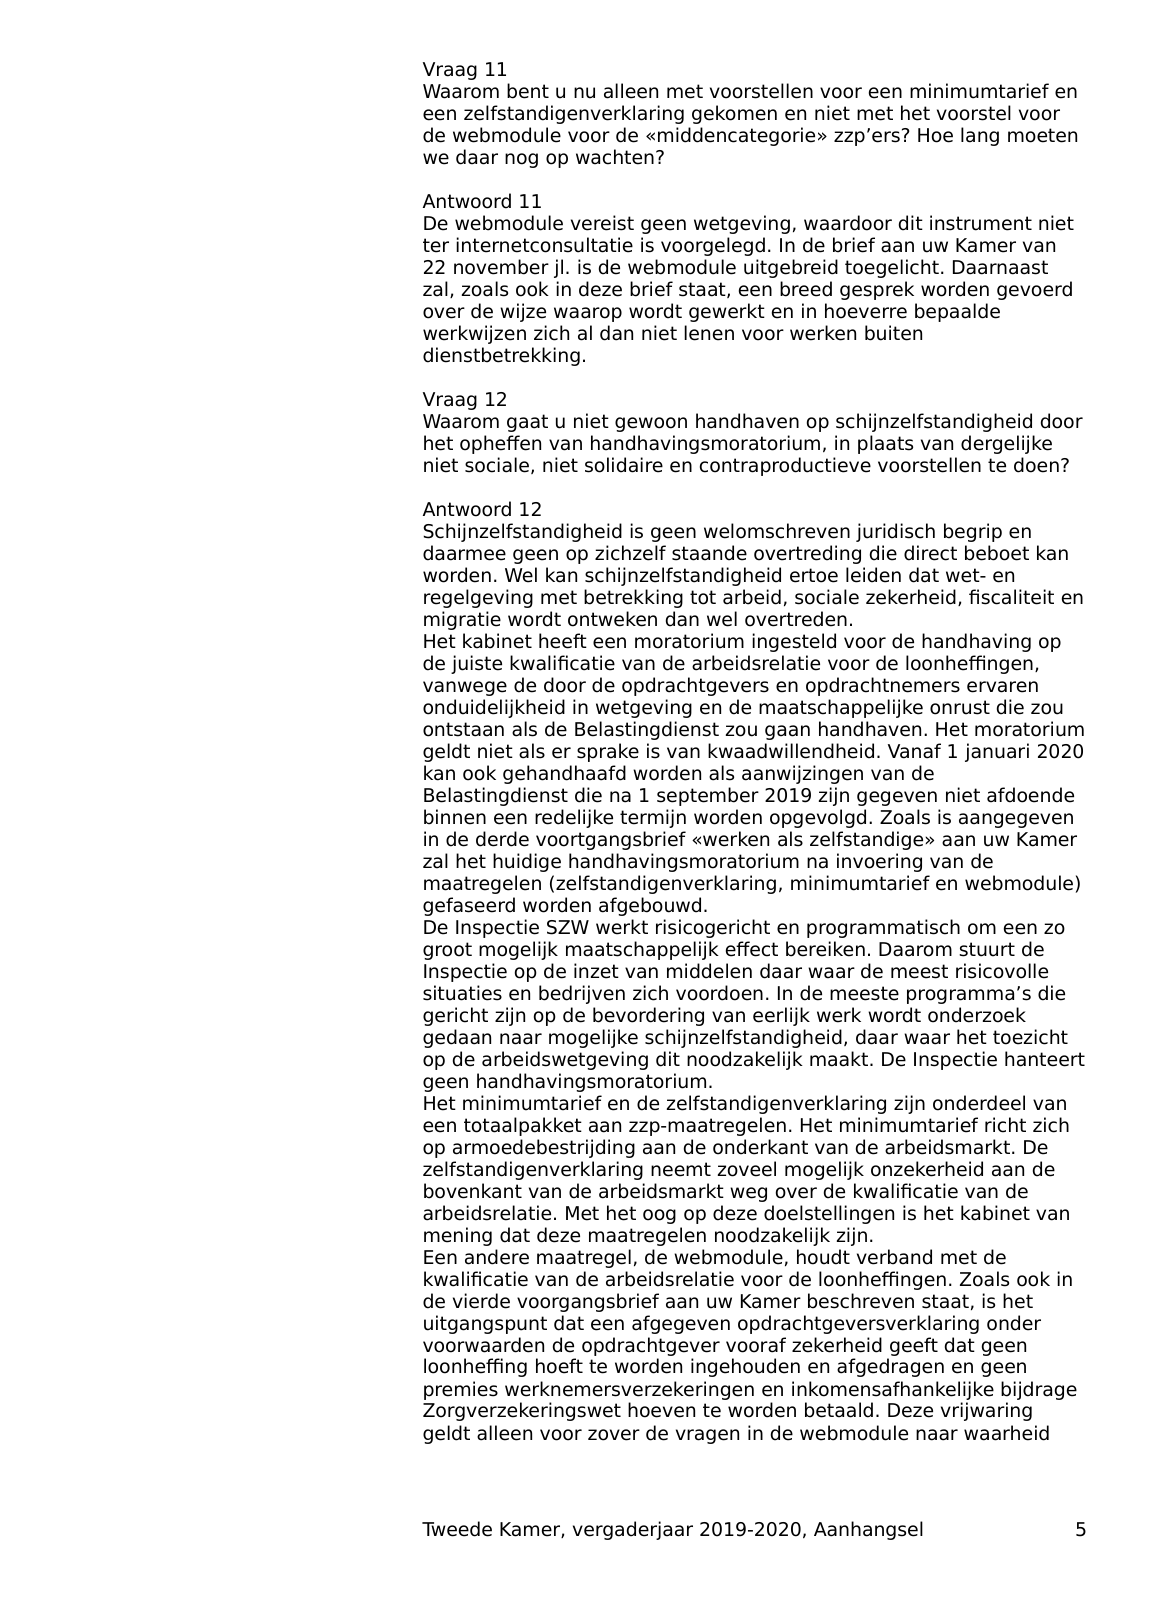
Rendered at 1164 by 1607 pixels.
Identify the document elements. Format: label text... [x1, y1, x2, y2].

text Een andere maatregel, de webmodule, houdt verband met de kwalificatie van de arbeidsrelatie voor de loonheffingen. Zoals ook in de vierde voorgangsbrief aan uw Kamer beschreven staat, is het uitgangspunt dat een afgegeven opdrachtgeversverklaring onder voorwaarden de opdrachtgever vooraf zekerheid geeft dat geen loonheffing hoeft te worden ingehouden en afgedragen en geen premies werknemersverzekeringen en inkomensafhankelijke bijdrage Zorgverzekeringswet hoeven te worden betaald. Deze vrijwaring geldt alleen voor zover de vragen in de webmodule naar waarheid [422, 1247, 1087, 1444]
text Waarom bent u nu alleen met voorstellen voor een minimumtarief en een zelfstandigenverklaring gekomen en niet met het voorstel voor de webmodule voor de «middencategorie» zzp’ers? Hoe lang moeten we daar nog op wachten? [422, 81, 1087, 169]
text Waarom gaat u niet gewoon handhaven op schijnzelfstandigheid door het opheffen van handhavingsmoratorium, in plaats van dergelijke niet sociale, niet solidaire en contraproductieve voorstellen te doen? [422, 411, 1087, 477]
text Schijnzelfstandigheid is geen welomschreven juridisch begrip en daarmee geen op zichzelf staande overtreding die direct beboet kan worden. Wel kan schijnzelfstandigheid ertoe leiden dat wet- en regelgeving met betrekking tot arbeid, sociale zekerheid, fiscaliteit en migratie wordt ontweken dan wel overtreden. [422, 521, 1087, 631]
text Antwoord 11 [422, 191, 1087, 213]
text Vraag 12 [422, 389, 1087, 411]
text Het minimumtarief en de zelfstandigenverklaring zijn onderdeel van een totaalpakket aan zzp-maatregelen. Het minimumtarief richt zich op armoedebestrijding aan de onderkant van de arbeidsmarkt. De zelfstandigenverklaring neemt zoveel mogelijk onzekerheid aan de bovenkant van de arbeidsmarkt weg over de kwalificatie van de arbeidsrelatie. Met het oog op deze doelstellingen is het kabinet van mening dat deze maatregelen noodzakelijk zijn. [422, 1093, 1087, 1247]
text Antwoord 12 [422, 499, 1087, 521]
text Vraag 11 [422, 59, 1087, 81]
text De Inspectie SZW werkt risicogericht en programmatisch om een zo groot mogelijk maatschappelijk effect bereiken. Daarom stuurt de Inspectie op de inzet van middelen daar waar de meest risicovolle situaties en bedrijven zich voordoen. In de meeste programma’s die gericht zijn op de bevordering van eerlijk werk wordt onderzoek gedaan naar mogelijke schijnzelfstandigheid, daar waar het toezicht op de arbeidswetgeving dit noodzakelijk maakt. De Inspectie hanteert geen handhavingsmoratorium. [422, 917, 1087, 1093]
text De webmodule vereist geen wetgeving, waardoor dit instrument niet ter internetconsultatie is voorgelegd. In de brief aan uw Kamer van 22 november jl. is de webmodule uitgebreid toegelicht. Daarnaast zal, zoals ook in deze brief staat, een breed gesprek worden gevoerd over de wijze waarop wordt gewerkt en in hoeverre bepaalde werkwijzen zich al dan niet lenen voor werken buiten dienstbetrekking. [422, 213, 1087, 367]
text Het kabinet heeft een moratorium ingesteld voor de handhaving op de juiste kwalificatie van de arbeidsrelatie voor de loonheffingen, vanwege de door de opdrachtgevers en opdrachtnemers ervaren onduidelijkheid in wetgeving en de maatschappelijke onrust die zou ontstaan als de Belastingdienst zou gaan handhaven. Het moratorium geldt niet als er sprake is van kwaadwillendheid. Vanaf 1 januari 2020 kan ook gehandhaafd worden als aanwijzingen van de Belastingdienst die na 1 september 2019 zijn gegeven niet afdoende binnen een redelijke termijn worden opgevolgd. Zoals is aangegeven in de derde voortgangsbrief «werken als zelfstandige» aan uw Kamer zal het huidige handhavingsmoratorium na invoering van de maatregelen (zelfstandigenverklaring, minimumtarief en webmodule) gefaseerd worden afgebouwd. [422, 631, 1087, 917]
